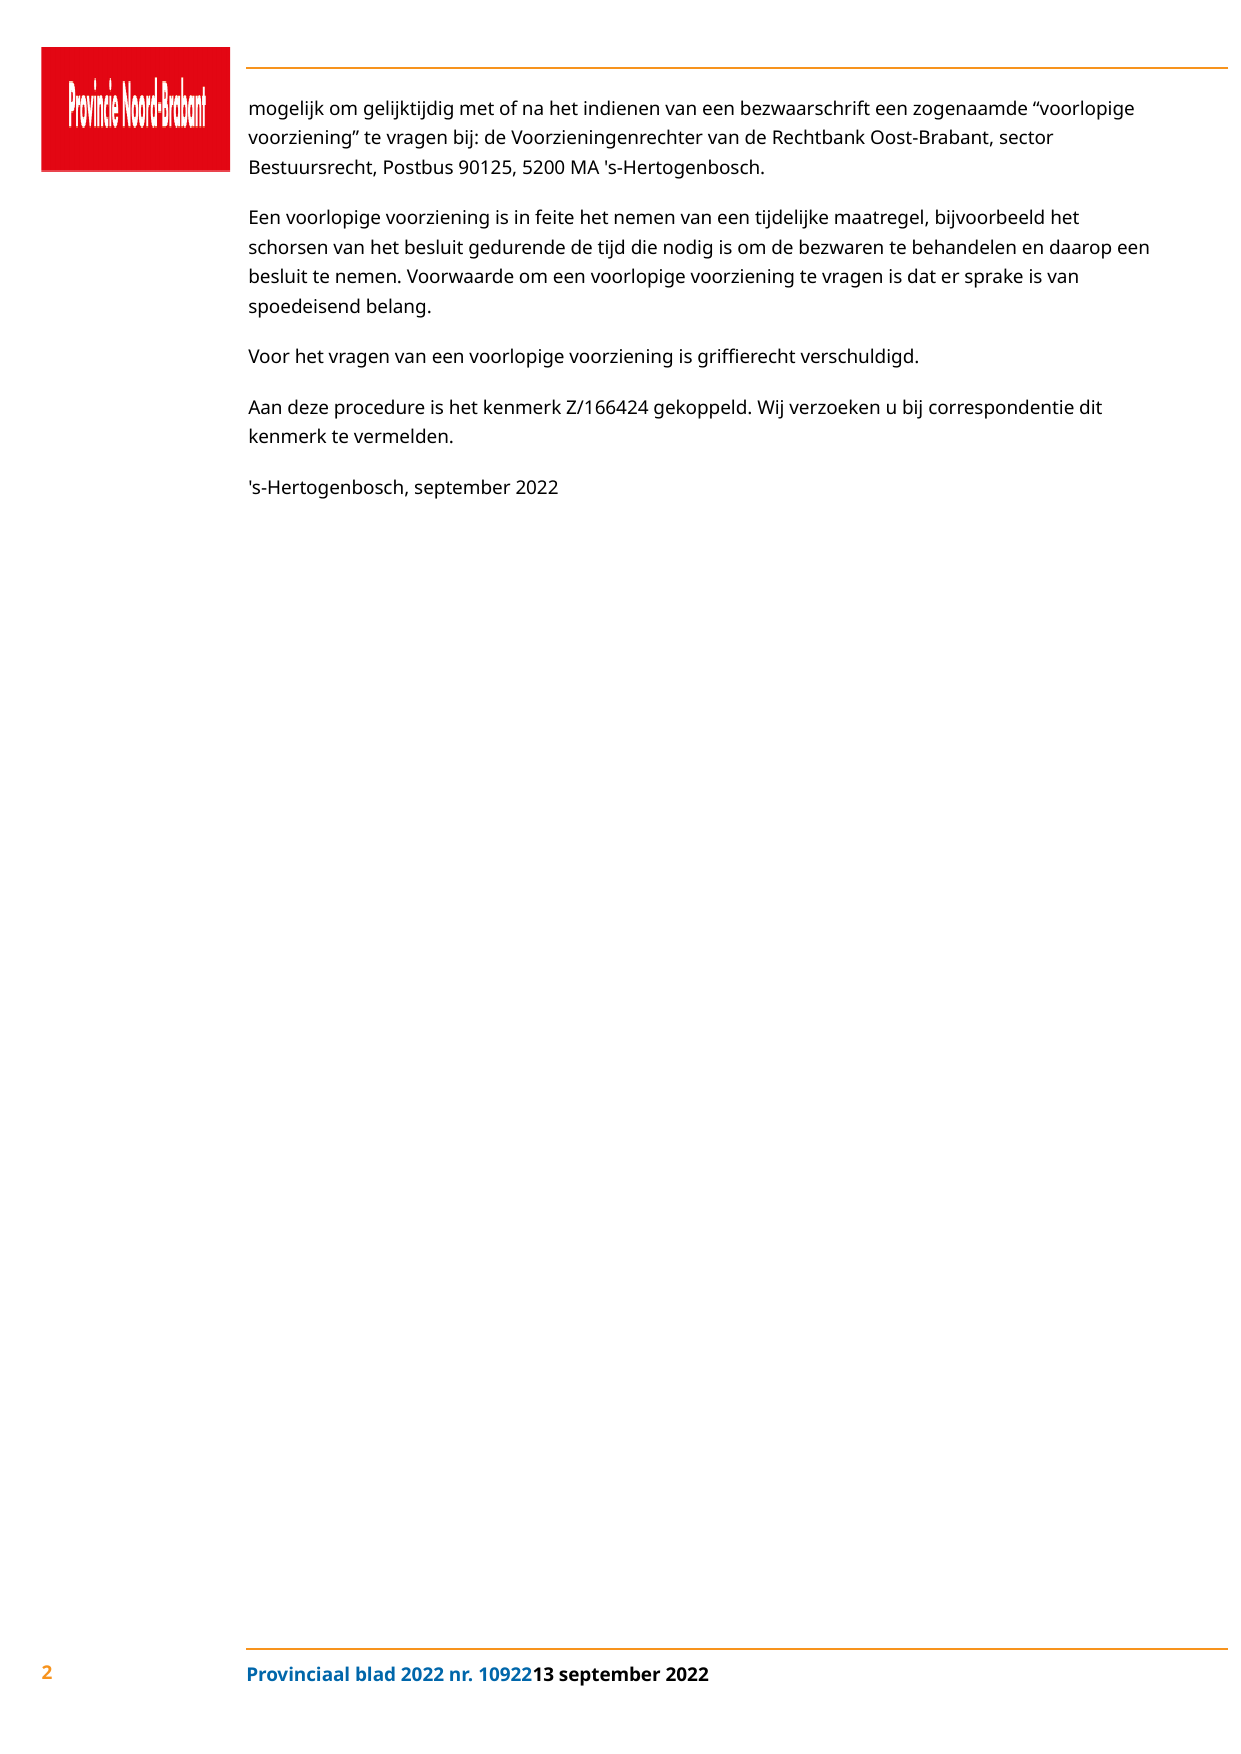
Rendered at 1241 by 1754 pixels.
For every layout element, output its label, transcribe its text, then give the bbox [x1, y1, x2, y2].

text Een voorlopige voorziening is in feite het nemen van een tijdelijke maatregel, bijvoorbeeld het schorsen van het besluit gedurende de tijd die nodig is om de bezwaren te behandelen en daarop een besluit te nemen. Voorwaarde om een voorlopige voorziening te vragen is dat er sprake is van spoedeisend belang. [248, 204, 1152, 319]
text mogelijk om gelijktijdig met of na het indienen van een bezwaarschrift een zogenaamde “voorlopige voorziening” te vragen bij: de Voorzieningenrechter van de Rechtbank Oost-Brabant, sector Bestuursrecht, Postbus 90125, 5200 MA 's-Hertogenbosch. [248, 95, 1152, 180]
picture [41, 47, 231, 172]
text Voor het vragen van een voorlopige voorziening is griffierecht verschuldigd. [248, 343, 1152, 369]
text 's-Hertogenbosch, september 2022 [248, 474, 1152, 500]
text Aan deze procedure is het kenmerk Z/166424 gekoppeld. Wij verzoeken u bij correspondentie dit kenmerk te vermelden. [248, 394, 1152, 449]
